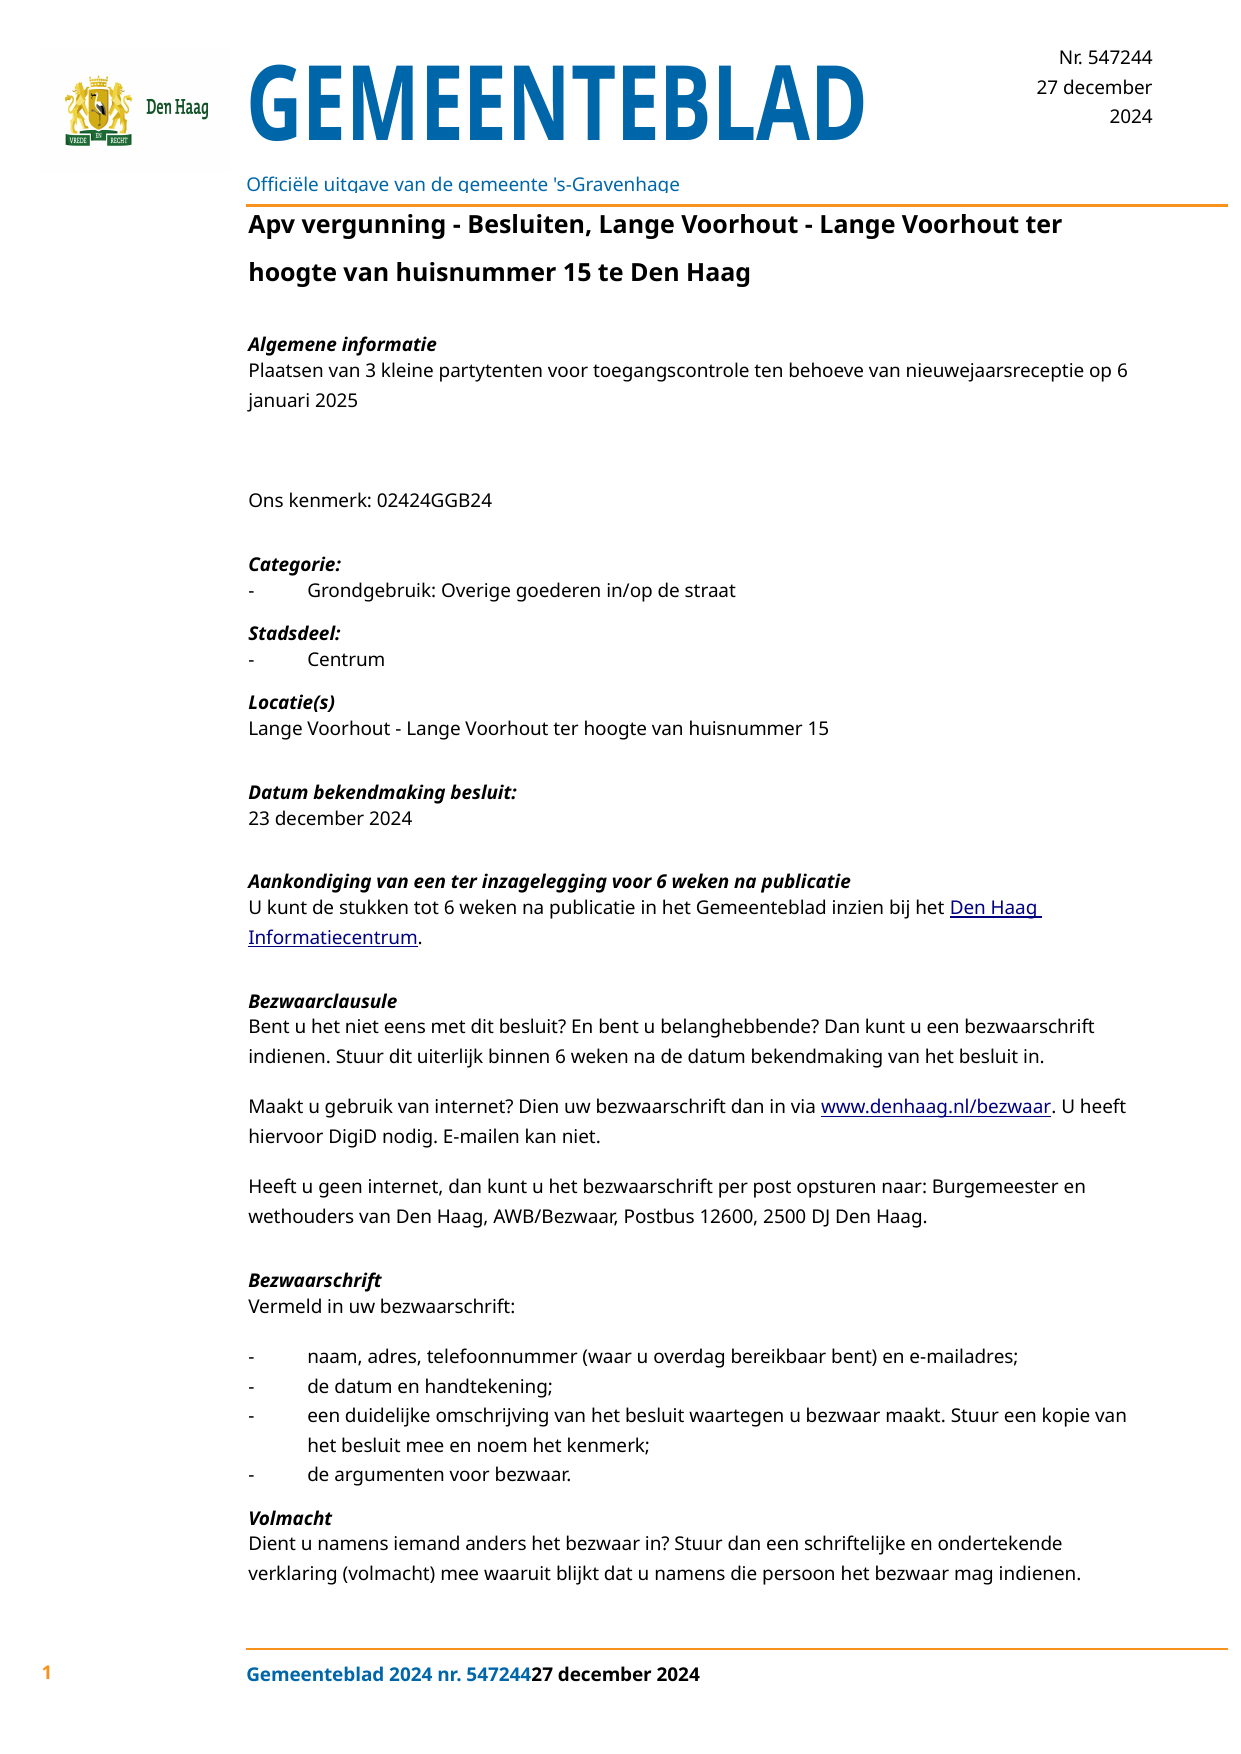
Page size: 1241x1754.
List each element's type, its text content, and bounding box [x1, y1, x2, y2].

text Maakt u gebruik van internet? Dien uw bezwaarschrift dan in via www.denhaag.nl/bezwaar. U heeft hiervoor DigiD nodig. E-mailen kan niet. [248, 1094, 1152, 1149]
text Dient u namens iemand anders het bezwaar in? Stuur dan een schriftelijke en ondertekende verklaring (volmacht) mee waaruit blijkt dat u namens die persoon het bezwaar mag indienen. [248, 1531, 1152, 1586]
list naam, adres, telefoonnummer (waar u overdag bereikbaar bent) en e-mailadres; [248, 1343, 1152, 1369]
list Centrum [248, 646, 1152, 672]
text Apv vergunning - Besluiten, Lange Voorhout - Lange Voorhout ter hoogte van huisnummer 15 te Den Haag [248, 207, 1152, 288]
text Plaatsen van 3 kleine partytenten voor toegangscontrole ten behoeve van nieuwejaarsreceptie op 6 januari 2025 [248, 357, 1152, 412]
text Heeft u geen internet, dan kunt u het bezwaarschrift per post opsturen naar: Burgemeester en wethouders van Den Haag, AWB/Bezwaar, Postbus 12600, 2500 DJ Den Haag. [248, 1174, 1152, 1229]
text 23 december 2024 [248, 805, 1152, 830]
text U kunt de stukken tot 6 weken na publicatie in het Gemeenteblad inzien bij het Den Haag Informatiecentrum. [248, 894, 1152, 950]
text Lange Voorhout - Lange Voorhout ter hoogte van huisnummer 15 [248, 715, 1152, 741]
text Stadsdeel: [248, 620, 1152, 646]
text Aankondiging van een ter inzagelegging voor 6 weken na publicatie [248, 869, 1152, 894]
list de datum en handtekening; [248, 1373, 1152, 1399]
picture [41, 47, 231, 172]
text Categorie: [248, 552, 1152, 577]
text Datum bekendmaking besluit: [248, 779, 1152, 805]
text Vermeld in uw bezwaarschrift: [248, 1293, 1152, 1319]
list Grondgebruik: Overige goederen in/op de straat [248, 577, 1152, 603]
list een duidelijke omschrijving van het besluit waartegen u bezwaar maakt. Stuur een kopie van het besluit mee en noem het kenmerk; [248, 1402, 1152, 1458]
text Ons kenmerk: 02424GGB24 [248, 488, 1152, 513]
text Algemene informatie [248, 331, 1152, 357]
text Bezwaarschrift [248, 1267, 1152, 1293]
text Volmacht [248, 1505, 1152, 1531]
text Locatie(s) [248, 689, 1152, 715]
text Bezwaarclausule [248, 988, 1152, 1014]
text Bent u het niet eens met dit besluit? En bent u belanghebbende? Dan kunt u een bezwaarschrift indienen. Stuur dit uiterlijk binnen 6 weken na de datum bekendmaking van het besluit in. [248, 1014, 1152, 1069]
list de argumenten voor bezwaar. [248, 1462, 1152, 1487]
